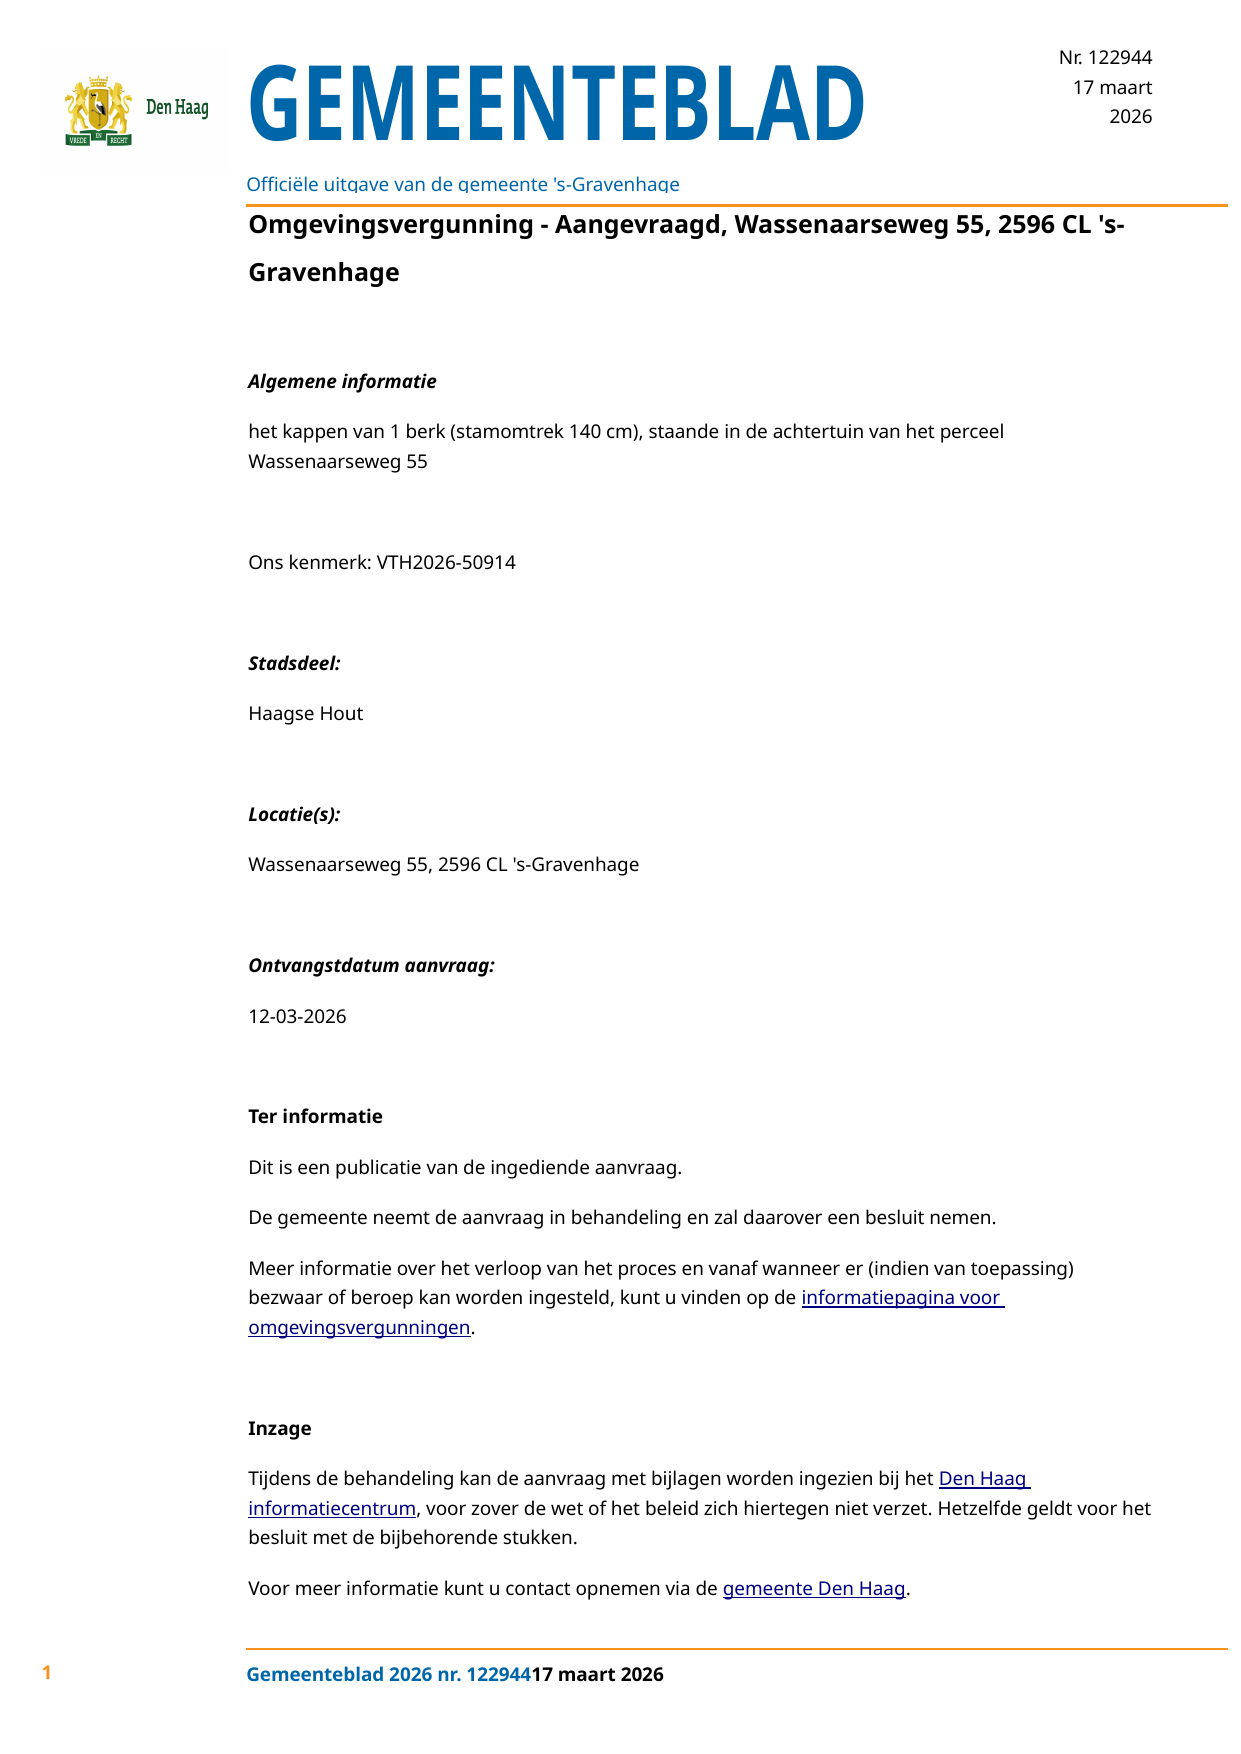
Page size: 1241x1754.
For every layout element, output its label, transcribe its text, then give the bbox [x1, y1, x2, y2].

text Locatie(s): [248, 801, 1152, 827]
text 12-03-2026 [248, 1003, 1152, 1029]
text Algemene informatie [248, 368, 1152, 394]
text De gemeente neemt de aanvraag in behandeling en zal daarover een besluit nemen. [248, 1204, 1152, 1230]
text Wassenaarseweg 55, 2596 CL 's-Gravenhage [248, 852, 1152, 877]
text het kappen van 1 berk (stamomtrek 140 cm), staande in de achtertuin van het perceel Wassenaarseweg 55 [248, 419, 1152, 474]
text Inzage [248, 1415, 1152, 1441]
text Ter informatie [248, 1104, 1152, 1129]
text Dit is een publicatie van de ingediende aanvraag. [248, 1154, 1152, 1180]
text Voor meer informatie kunt u contact opnemen via de gemeente Den Haag. [248, 1575, 1152, 1601]
text Ons kenmerk: VTH2026-50914 [248, 549, 1152, 575]
text Stadsdeel: [248, 650, 1152, 676]
text Ontvangstdatum aanvraag: [248, 952, 1152, 978]
text Meer informatie over het verloop van het proces en vanaf wanneer er (indien van toepassing) bezwaar of beroep kan worden ingesteld, kunt u vinden op de informatiepagina voor omgevingsvergunningen. [248, 1255, 1152, 1340]
text Omgevingsvergunning - Aangevraagd, Wassenaarseweg 55, 2596 CL 's-Gravenhage [248, 207, 1152, 288]
text Tijdens de behandeling kan de aanvraag met bijlagen worden ingezien bij het Den Haag informatiecentrum, voor zover de wet of het beleid zich hiertegen niet verzet. Hetzelfde geldt voor het besluit met de bijbehorende stukken. [248, 1465, 1152, 1550]
text Haagse Hout [248, 700, 1152, 726]
picture [41, 47, 231, 172]
